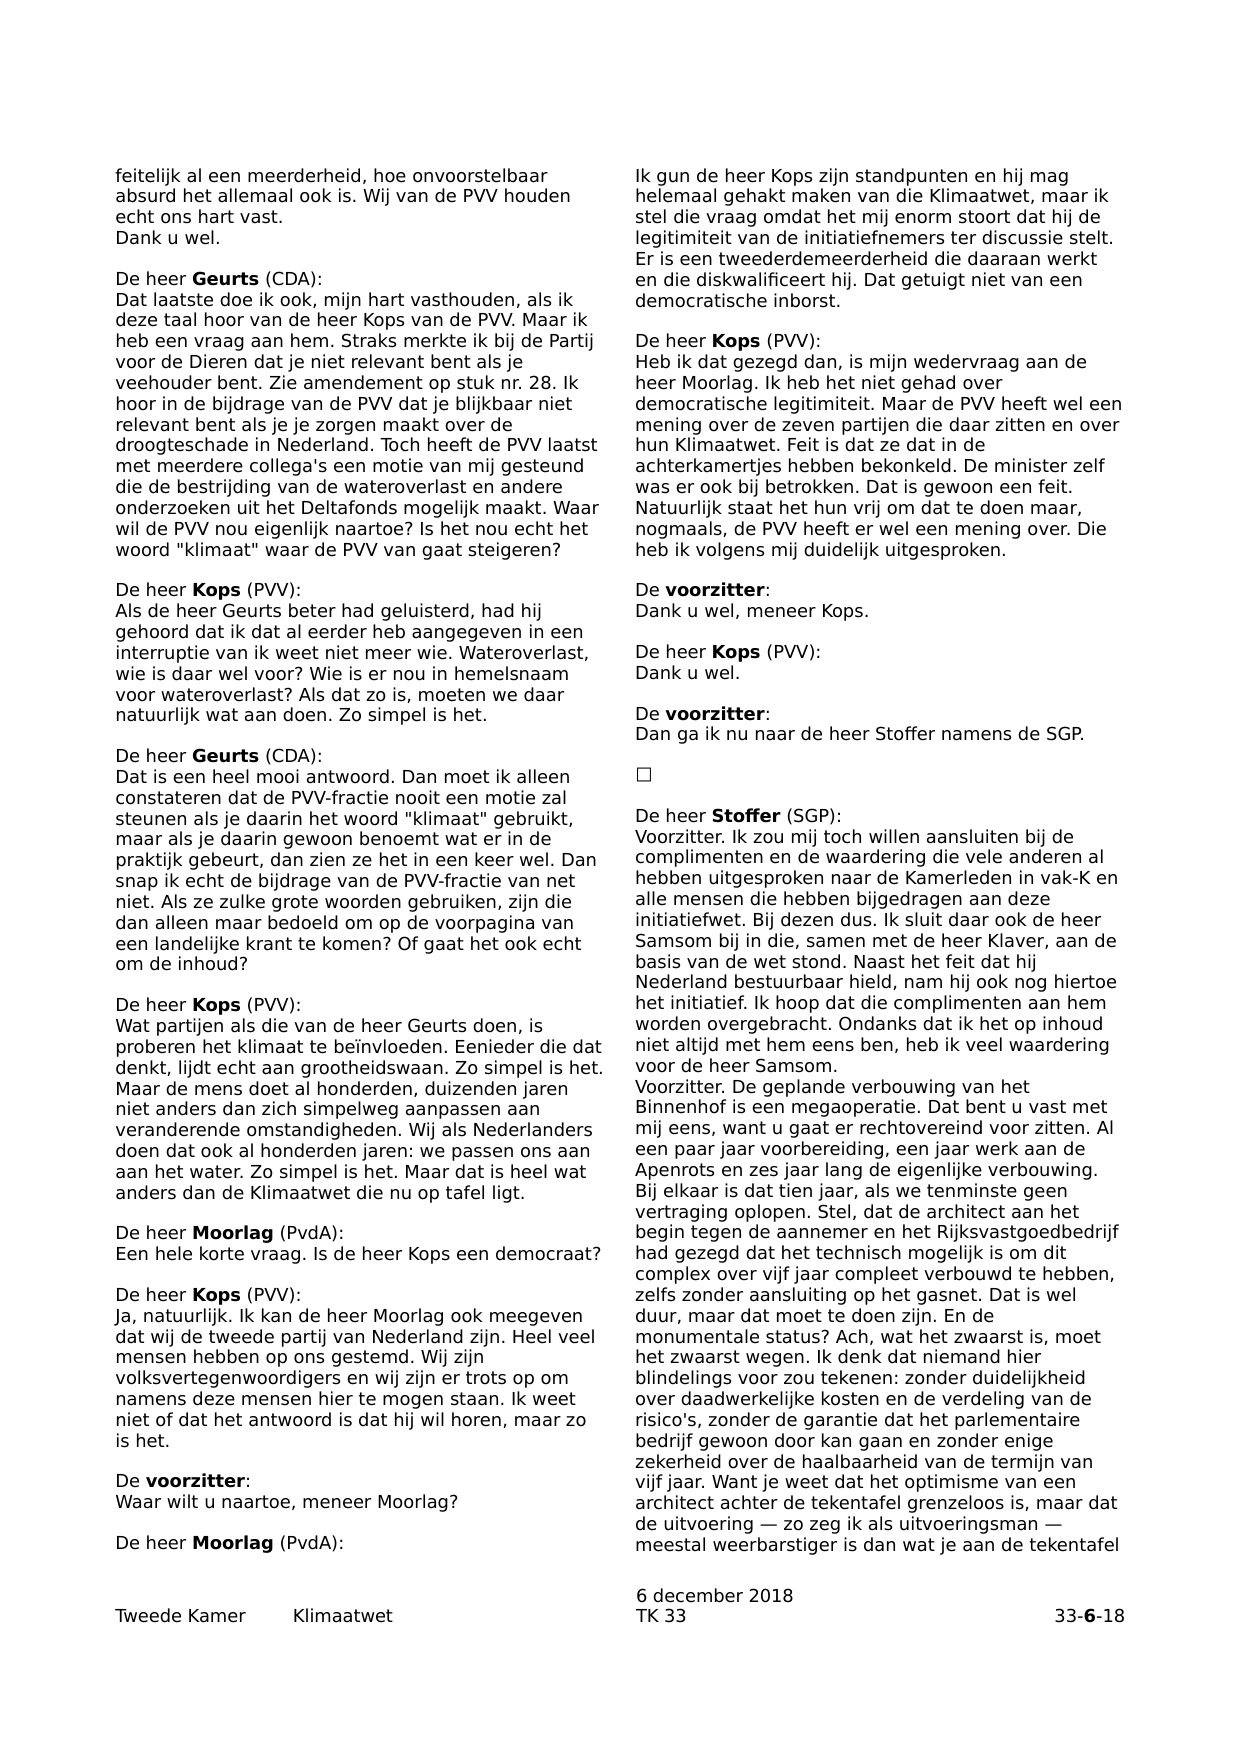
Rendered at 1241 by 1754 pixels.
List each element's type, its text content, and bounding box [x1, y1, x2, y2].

text Dank u wel, meneer Kops. [635, 601, 1125, 622]
text Ik gun de heer Kops zijn standpunten en hij mag helemaal gehakt maken van die Klimaatwet, maar ik stel die vraag omdat het mij enorm stoort dat hij de legitimiteit van de initiatiefnemers ter discussie stelt. Er is een tweederdemeerderheid die daaraan werkt en die diskwalificeert hij. Dat getuigt niet van een democratische inborst. [635, 165, 1125, 311]
text Dat laatste doe ik ook, mijn hart vasthouden, als ik deze taal hoor van de heer Kops van de PVV. Maar ik heb een vraag aan hem. Straks merkte ik bij de Partij voor de Dieren dat je niet relevant bent als je veehouder bent. Zie amendement op stuk nr. 28. Ik hoor in de bijdrage van de PVV dat je blijkbaar niet relevant bent als je je zorgen maakt over de droogteschade in Nederland. Toch heeft de PVV laatst met meerdere collega's een motie van mij gesteund die de bestrijding van de wateroverlast en andere onderzoeken uit het Deltafonds mogelijk maakt. Waar wil de PVV nou eigenlijk naartoe? Is het nou echt het woord "klimaat" waar de PVV van gaat steigeren? [115, 289, 605, 560]
text De heer Stoffer (SGP): [635, 806, 1125, 826]
text Dank u wel. [635, 662, 1125, 683]
text Als de heer Geurts beter had geluisterd, had hij gehoord dat ik dat al eerder heb aangegeven in een interruptie van ik weet niet meer wie. Wateroverlast, wie is daar wel voor? Wie is er nou in hemelsnaam voor wateroverlast? Als dat zo is, moeten we daar natuurlijk wat aan doen. Zo simpel is het. [115, 601, 605, 726]
text Dan ga ik nu naar de heer Stoffer namens de SGP. [635, 724, 1125, 745]
text ⬜ [635, 765, 1125, 786]
text Wat partijen als die van de heer Geurts doen, is proberen het klimaat te beïnvloeden. Eenieder die dat denkt, lijdt echt aan grootheidswaan. Zo simpel is het. Maar de mens doet al honderden, duizenden jaren niet anders dan zich simpelweg aanpassen aan veranderende omstandigheden. Wij als Nederlanders doen dat ook al honderden jaren: we passen ons aan aan het water. Zo simpel is het. Maar dat is heel wat anders dan de Klimaatwet die nu op tafel ligt. [115, 1016, 605, 1203]
text De heer Kops (PVV): [115, 580, 605, 601]
text De voorzitter: [635, 703, 1125, 724]
text De heer Kops (PVV): [635, 642, 1125, 662]
text Ja, natuurlijk. Ik kan de heer Moorlag ook meegeven dat wij de tweede partij van Nederland zijn. Heel veel mensen hebben op ons gestemd. Wij zijn volksvertegenwoordigers en wij zijn er trots op om namens deze mensen hier te mogen staan. Ik weet niet of dat het antwoord is dat hij wil horen, maar zo is het. [115, 1306, 605, 1451]
text Voorzitter. De geplande verbouwing van het Binnenhof is een megaoperatie. Dat bent u vast met mij eens, want u gaat er rechtovereind voor zitten. Al een paar jaar voorbereiding, een jaar werk aan de Apenrots en zes jaar lang de eigenlijke verbouwing. Bij elkaar is dat tien jaar, als we tenminste geen vertraging oplopen. Stel, dat de architect aan het begin tegen de aannemer en het Rijksvastgoedbedrijf had gezegd dat het technisch mogelijk is om dit complex over vijf jaar compleet verbouwd te hebben, zelfs zonder aansluiting op het gasnet. Dat is wel duur, maar dat moet te doen zijn. En de monumentale status? Ach, wat het zwaarst is, moet het zwaarst wegen. Ik denk dat niemand hier blindelings voor zou tekenen: zonder duidelijkheid over daadwerkelijke kosten en de verdeling van de risico's, zonder de garantie dat het parlementaire bedrijf gewoon door kan gaan en zonder enige zekerheid over de haalbaarheid van de termijn van vijf jaar. Want je weet dat het optimisme van een architect achter de tekentafel grenzeloos is, maar dat de uitvoering — zo zeg ik als uitvoeringsman — meestal weerbarstiger is dan wat je aan de tekentafel [635, 1076, 1125, 1556]
text De heer Kops (PVV): [115, 1285, 605, 1306]
text Heb ik dat gezegd dan, is mijn wedervraag aan de heer Moorlag. Ik heb het niet gehad over democratische legitimiteit. Maar de PVV heeft wel een mening over de zeven partijen die daar zitten en over hun Klimaatwet. Feit is dat ze dat in de achterkamertjes hebben bekonkeld. De minister zelf was er ook bij betrokken. Dat is gewoon een feit. Natuurlijk staat het hun vrij om dat te doen maar, nogmaals, de PVV heeft er wel een mening over. Die heb ik volgens mij duidelijk uitgesproken. [635, 352, 1125, 560]
text feitelijk al een meerderheid, hoe onvoorstelbaar absurd het allemaal ook is. Wij van de PVV houden echt ons hart vast. [115, 165, 605, 228]
text De heer Moorlag (PvdA): [115, 1533, 605, 1554]
text De heer Geurts (CDA): [115, 269, 605, 289]
text De heer Kops (PVV): [115, 995, 605, 1016]
text Dat is een heel mooi antwoord. Dan moet ik alleen constateren dat de PVV-fractie nooit een motie zal steunen als je daarin het woord "klimaat" gebruikt, maar als je daarin gewoon benoemt wat er in de praktijk gebeurt, dan zien ze het in een keer wel. Dan snap ik echt de bijdrage van de PVV-fractie van net niet. Als ze zulke grote woorden gebruiken, zijn die dan alleen maar bedoeld om op de voorpagina van een landelijke krant te komen? Of gaat het ook echt om de inhoud? [115, 767, 605, 975]
text De heer Moorlag (PvdA): [115, 1223, 605, 1244]
text Waar wilt u naartoe, meneer Moorlag? [115, 1492, 605, 1513]
text Voorzitter. Ik zou mij toch willen aansluiten bij de complimenten en de waardering die vele anderen al hebben uitgesproken naar de Kamerleden in vak-K en alle mensen die hebben bijgedragen aan deze initiatiefwet. Bij dezen dus. Ik sluit daar ook de heer Samsom bij in die, samen met de heer Klaver, aan de basis van de wet stond. Naast het feit dat hij Nederland bestuurbaar hield, nam hij ook nog hiertoe het initiatief. Ik hoop dat die complimenten aan hem worden overgebracht. Ondanks dat ik het op inhoud niet altijd met hem eens ben, heb ik veel waardering voor de heer Samsom. [635, 826, 1125, 1076]
text De heer Geurts (CDA): [115, 746, 605, 767]
text Een hele korte vraag. Is de heer Kops een democraat? [115, 1244, 605, 1265]
text De heer Kops (PVV): [635, 331, 1125, 352]
text De voorzitter: [115, 1471, 605, 1492]
text De voorzitter: [635, 580, 1125, 601]
text Dank u wel. [115, 228, 605, 249]
